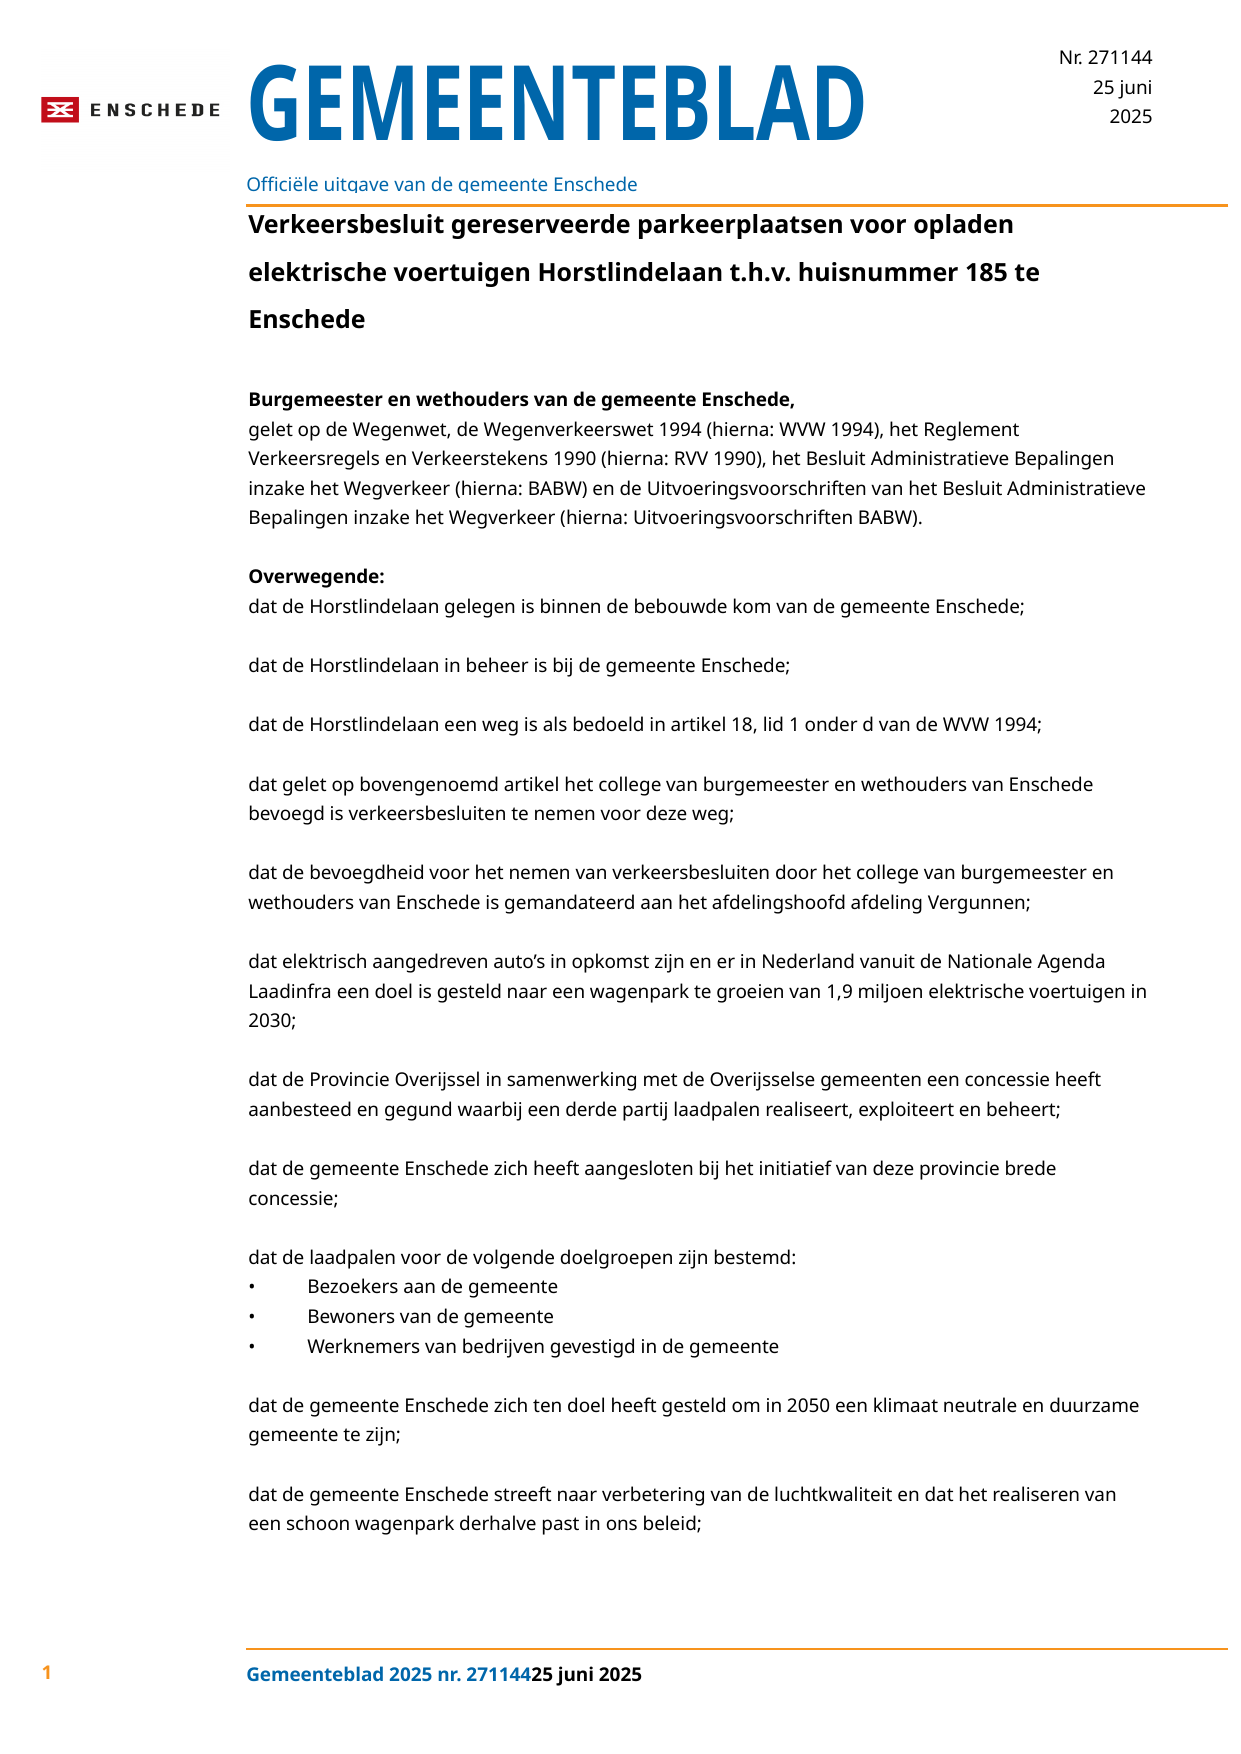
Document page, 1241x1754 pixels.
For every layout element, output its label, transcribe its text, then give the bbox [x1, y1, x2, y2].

text dat de laadpalen voor de volgende doelgroepen zijn bestemd: [248, 1244, 1152, 1270]
list Bewoners van de gemeente [248, 1303, 1152, 1329]
text gelet op de Wegenwet, de Wegenverkeerswet 1994 (hierna: WVW 1994), het Reglement Verkeersregels en Verkeerstekens 1990 (hierna: RVV 1990), het Besluit Administratieve Bepalingen inzake het Wegverkeer (hierna: BABW) en de Uitvoeringsvoorschriften van het Besluit Administratieve Bepalingen inzake het Wegverkeer (hierna: Uitvoeringsvoorschriften BABW). [248, 416, 1152, 530]
text dat de gemeente Enschede zich ten doel heeft gesteld om in 2050 een klimaat neutrale en duurzame gemeente te zijn; [248, 1392, 1152, 1447]
text dat elektrisch aangedreven auto’s in opkomst zijn en er in Nederland vanuit de Nationale Agenda Laadinfra een doel is gesteld naar een wagenpark te groeien van 1,9 miljoen elektrische voertuigen in 2030; [248, 948, 1152, 1033]
list Werknemers van bedrijven gevestigd in de gemeente [248, 1333, 1152, 1359]
text Overwegende: [248, 564, 1152, 589]
text dat de gemeente Enschede streeft naar verbetering van de luchtkwaliteit en dat het realiseren van een schoon wagenpark derhalve past in ons beleid; [248, 1481, 1152, 1536]
text dat de bevoegdheid voor het nemen van verkeersbesluiten door het college van burgemeester en wethouders van Enschede is gemandateerd aan het afdelingshoofd afdeling Vergunnen; [248, 859, 1152, 915]
picture [41, 47, 231, 172]
text Verkeersbesluit gereserveerde parkeerplaatsen voor opladen elektrische voertuigen Horstlindelaan t.h.v. huisnummer 185 te Enschede [248, 207, 1152, 336]
text Burgemeester en wethouders van de gemeente Enschede, [248, 386, 1152, 412]
text dat gelet op bovengenoemd artikel het college van burgemeester en wethouders van Enschede bevoegd is verkeersbesluiten te nemen voor deze weg; [248, 771, 1152, 826]
text dat de Horstlindelaan in beheer is bij de gemeente Enschede; [248, 652, 1152, 678]
text dat de Provincie Overijssel in samenwerking met de Overijsselse gemeenten een concessie heeft aanbesteed en gegund waarbij een derde partij laadpalen realiseert, exploiteert en beheert; [248, 1067, 1152, 1122]
text dat de gemeente Enschede zich heeft aangesloten bij het initiatief van deze provincie brede concessie; [248, 1155, 1152, 1211]
text dat de Horstlindelaan gelegen is binnen de bebouwde kom van de gemeente Enschede; [248, 593, 1152, 619]
list Bezoekers aan de gemeente [248, 1274, 1152, 1299]
text dat de Horstlindelaan een weg is als bedoeld in artikel 18, lid 1 onder d van de WVW 1994; [248, 712, 1152, 737]
